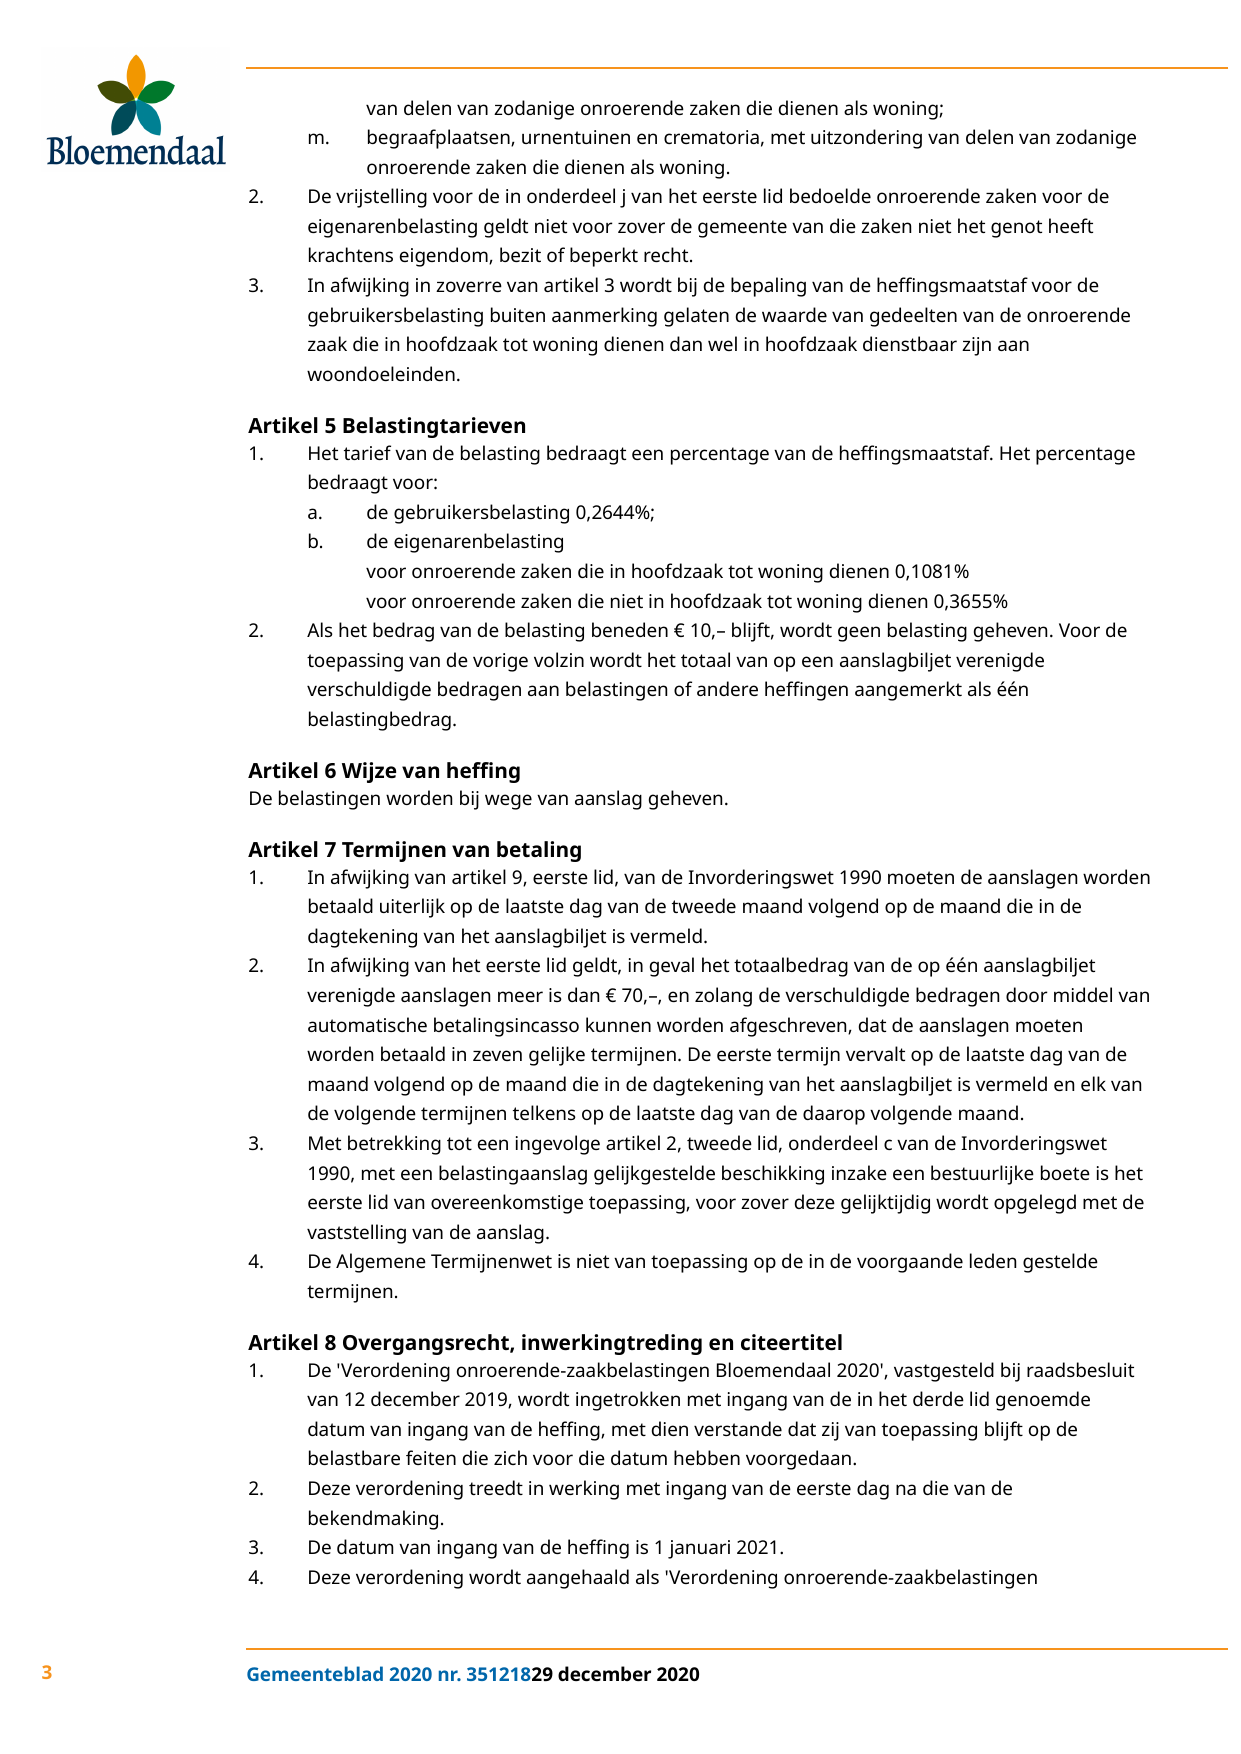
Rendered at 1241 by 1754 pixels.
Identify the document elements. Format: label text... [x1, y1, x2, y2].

list In afwijking van artikel 9, eerste lid, van de Invorderingswet 1990 moeten de aanslagen worden betaald uiterlijk op de laatste dag van de tweede maand volgend op de maand die in de dagtekening van het aanslagbiljet is vermeld. [248, 864, 1152, 949]
picture [41, 47, 231, 172]
list voor onroerende zaken die in hoofdzaak tot woning dienen 0,1081% [307, 558, 1152, 584]
list De Algemene Termijnenwet is niet van toepassing op de in de voorgaande leden gestelde termijnen. [248, 1248, 1152, 1304]
list de eigenarenbelasting [307, 529, 1152, 554]
text Artikel 5 Belastingtarieven [248, 411, 1152, 440]
list Deze verordening treedt in werking met ingang van de eerste dag na die van de bekendmaking. [248, 1475, 1152, 1531]
text Artikel 6 Wijze van heffing [248, 757, 1152, 785]
list Met betrekking tot een ingevolge artikel 2, tweede lid, onderdeel c van de Invorderingswet 1990, met een belastingaanslag gelijkgestelde beschikking inzake een bestuurlijke boete is het eerste lid van overeenkomstige toepassing, voor zover deze gelijktijdig wordt opgelegd met de vaststelling van de aanslag. [248, 1130, 1152, 1244]
list De 'Verordening onroerende-zaakbelastingen Bloemendaal 2020', vastgesteld bij raadsbesluit van 12 december 2019, wordt ingetrokken met ingang van de in het derde lid genoemde datum van ingang van de heffing, met dien verstande dat zij van toepassing blijft op de belastbare feiten die zich voor die datum hebben voorgedaan. [248, 1357, 1152, 1471]
list de gebruikersbelasting 0,2644%; [307, 499, 1152, 525]
text Artikel 7 Termijnen van betaling [248, 835, 1152, 864]
list In afwijking van het eerste lid geldt, in geval het totaalbedrag van de op één aanslagbiljet verenigde aanslagen meer is dan € 70,–, en zolang de verschuldigde bedragen door middel van automatische betalingsincasso kunnen worden afgeschreven, dat de aanslagen moeten worden betaald in zeven gelijke termijnen. De eerste termijn vervalt op de laatste dag van de maand volgend op de maand die in de dagtekening van het aanslagbiljet is vermeld en elk van de volgende termijnen telkens op de laatste dag van de daarop volgende maand. [248, 953, 1152, 1126]
list van delen van zodanige onroerende zaken die dienen als woning; [307, 95, 1152, 121]
list voor onroerende zaken die niet in hoofdzaak tot woning dienen 0,3655% [307, 588, 1152, 613]
list Als het bedrag van de belasting beneden € 10,– blijft, wordt geen belasting geheven. Voor de toepassing van de vorige volzin wordt het totaal van op een aanslagbiljet verenigde verschuldigde bedragen aan belastingen of andere heffingen aangemerkt als één belastingbedrag. [248, 617, 1152, 732]
list Het tarief van de belasting bedraagt een percentage van de heffingsmaatstaf. Het percentage bedraagt voor: [248, 440, 1152, 495]
list De vrijstelling voor de in onderdeel j van het eerste lid bedoelde onroerende zaken voor de eigenarenbelasting geldt niet voor zover de gemeente van die zaken niet het genot heeft krachtens eigendom, bezit of beperkt recht. [248, 183, 1152, 268]
text De belastingen worden bij wege van aanslag geheven. [248, 785, 1152, 811]
list begraafplaatsen, urnentuinen en crematoria, met uitzondering van delen van zodanige onroerende zaken die dienen als woning. [307, 124, 1152, 180]
text Artikel 8 Overgangsrecht, inwerkingtreding en citeertitel [248, 1328, 1152, 1357]
list In afwijking in zoverre van artikel 3 wordt bij de bepaling van de heffingsmaatstaf voor de gebruikersbelasting buiten aanmerking gelaten de waarde van gedeelten van de onroerende zaak die in hoofdzaak tot woning dienen dan wel in hoofdzaak dienstbaar zijn aan woondoeleinden. [248, 272, 1152, 387]
list Deze verordening wordt aangehaald als 'Verordening onroerende-zaakbelastingen [248, 1564, 1152, 1590]
list De datum van ingang van de heffing is 1 januari 2021. [248, 1534, 1152, 1560]
